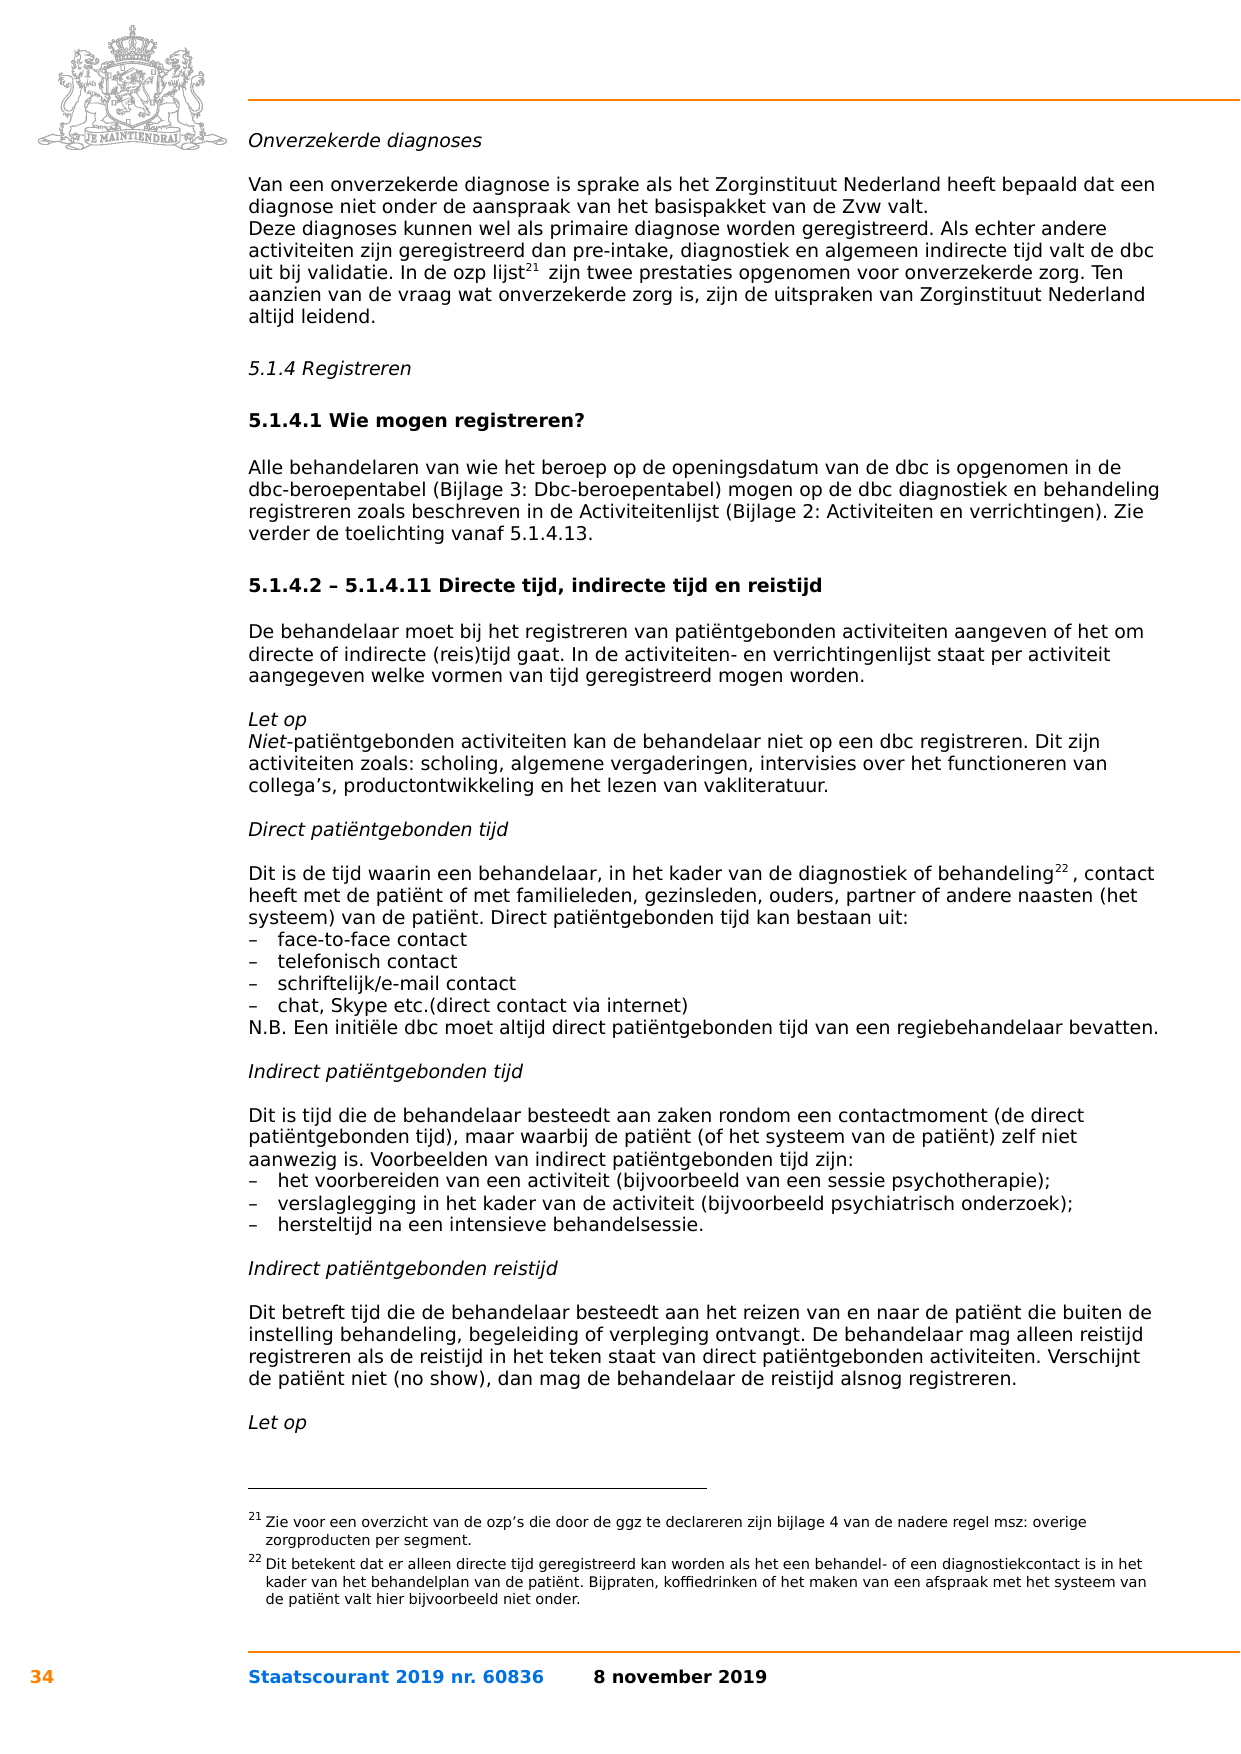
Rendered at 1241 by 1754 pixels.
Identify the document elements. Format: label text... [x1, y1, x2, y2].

subtitle Indirect patiëntgebonden reistijd [248, 1258, 1163, 1280]
text – chat, Skype etc.(direct contact via internet) [248, 995, 1163, 1017]
text Zie voor een overzicht van de ozp’s die door de ggz te declareren zijn bijlage 4 van de nadere regel msz: overige zorgproducten per segment. [248, 1510, 1163, 1549]
text – telefonisch contact [248, 951, 1163, 973]
picture [38, 25, 227, 150]
text Niet-patiëntgebonden activiteiten kan de behandelaar niet op een dbc registreren. Dit zijn activiteiten zoals: scholing, algemene vergaderingen, intervisies over het functioneren van collega’s, productontwikkeling en het lezen van vakliteratuur. [248, 731, 1163, 797]
text Let op [248, 709, 1163, 731]
subtitle Onverzekerde diagnoses [248, 130, 1163, 152]
subtitle Indirect patiëntgebonden tijd [248, 1061, 1163, 1083]
text N.B. Een initiële dbc moet altijd direct patiëntgebonden tijd van een regiebehandelaar bevatten. [248, 1017, 1163, 1039]
text Dit betreft tijd die de behandelaar besteedt aan het reizen van en naar de patiënt die buiten de instelling behandeling, begeleiding of verpleging ontvangt. De behandelaar mag alleen reistijd registreren als de reistijd in het teken staat van direct patiëntgebonden activiteiten. Verschijnt de patiënt niet (no show), dan mag de behandelaar de reistijd alsnog registreren. [248, 1302, 1163, 1390]
text – hersteltijd na een intensieve behandelsessie. [248, 1214, 1163, 1236]
text – schriftelijk/e-mail contact [248, 973, 1163, 995]
text Dit is de tijd waarin een behandelaar, in het kader van de diagnostiek of behandeling, contact heeft met de patiënt of met familieleden, gezinsleden, ouders, partner of andere naasten (het systeem) van de patiënt. Direct patiëntgebonden tijd kan bestaan uit: [248, 863, 1163, 929]
subtitle 5.1.4.1 Wie mogen registreren? [248, 409, 1163, 432]
text Dit betekent dat er alleen directe tijd geregistreerd kan worden als het een behandel- of een diagnostiekcontact is in het kader van het behandelplan van de patiënt. Bijpraten, koffiedrinken of het maken van een afspraak met het systeem van de patiënt valt hier bijvoorbeeld niet onder. [248, 1552, 1163, 1608]
text – face-to-face contact [248, 929, 1163, 951]
text – het voorbereiden van een activiteit (bijvoorbeeld van een sessie psychotherapie); [248, 1170, 1163, 1192]
text De behandelaar moet bij het registreren van patiëntgebonden activiteiten aangeven of het om directe of indirecte (reis)tijd gaat. In de activiteiten- en verrichtingenlijst staat per activiteit aangegeven welke vormen van tijd geregistreerd mogen worden. [248, 621, 1163, 687]
subtitle 5.1.4 Registreren [248, 358, 1163, 379]
text Dit is tijd die de behandelaar besteedt aan zaken rondom een contactmoment (de direct patiëntgebonden tijd), maar waarbij de patiënt (of het systeem van de patiënt) zelf niet aanwezig is. Voorbeelden van indirect patiëntgebonden tijd zijn: [248, 1104, 1163, 1170]
subtitle 5.1.4.2 – 5.1.4.11 Directe tijd, indirecte tijd en reistijd [248, 574, 1163, 596]
text – verslaglegging in het kader van de activiteit (bijvoorbeeld psychiatrisch onderzoek); [248, 1192, 1163, 1214]
text Alle behandelaren van wie het beroep op de openingsdatum van de dbc is opgenomen in de dbc-beroepentabel (Bijlage 3: Dbc-beroepentabel) mogen op de dbc diagnostiek en behandeling registreren zoals beschreven in de Activiteitenlijst (Bijlage 2: Activiteiten en verrichtingen). Zie verder de toelichting vanaf 5.1.4.13. [248, 457, 1163, 544]
text Van een onverzekerde diagnose is sprake als het Zorginstituut Nederland heeft bepaald dat een diagnose niet onder de aanspraak van het basispakket van de Zvw valt. [248, 174, 1163, 218]
text Deze diagnoses kunnen wel als primaire diagnose worden geregistreerd. Als echter andere activiteiten zijn geregistreerd dan pre-intake, diagnostiek en algemeen indirecte tijd valt de dbc uit bij validatie. In de ozp lijst zijn twee prestaties opgenomen voor onverzekerde zorg. Ten aanzien van de vraag wat onverzekerde zorg is, zijn de uitspraken van Zorginstituut Nederland altijd leidend. [248, 218, 1163, 328]
subtitle Direct patiëntgebonden tijd [248, 819, 1163, 841]
text Let op [248, 1412, 1163, 1434]
